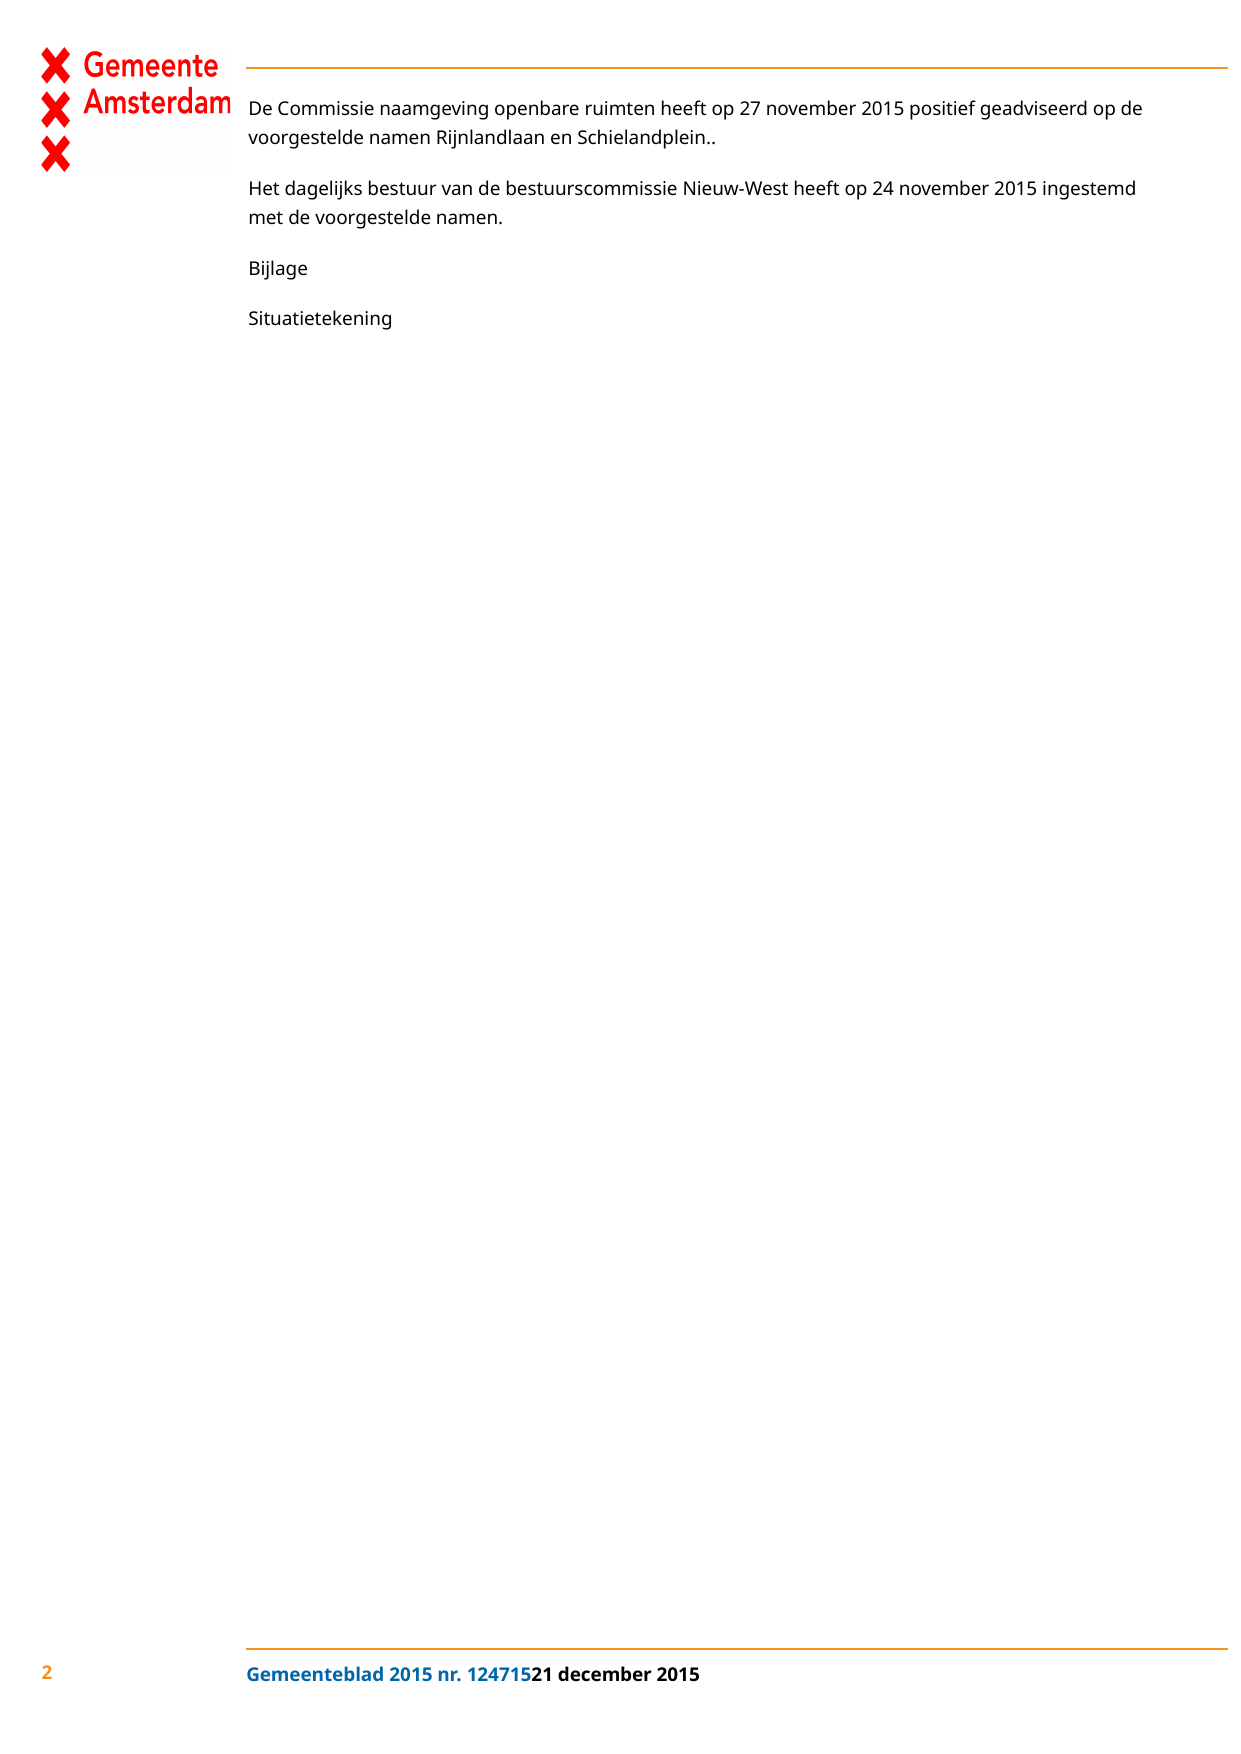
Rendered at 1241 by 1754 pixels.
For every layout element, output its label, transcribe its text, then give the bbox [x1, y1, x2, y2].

picture [41, 47, 231, 172]
text Bijlage [248, 255, 1152, 281]
text De Commissie naamgeving openbare ruimten heeft op 27 november 2015 positief geadviseerd op de voorgestelde namen Rijnlandlaan en Schielandplein.. [248, 95, 1152, 150]
text Situatietekening [248, 305, 1152, 331]
text Het dagelijks bestuur van de bestuurscommissie Nieuw-West heeft op 24 november 2015 ingestemd met de voorgestelde namen. [248, 175, 1152, 230]
